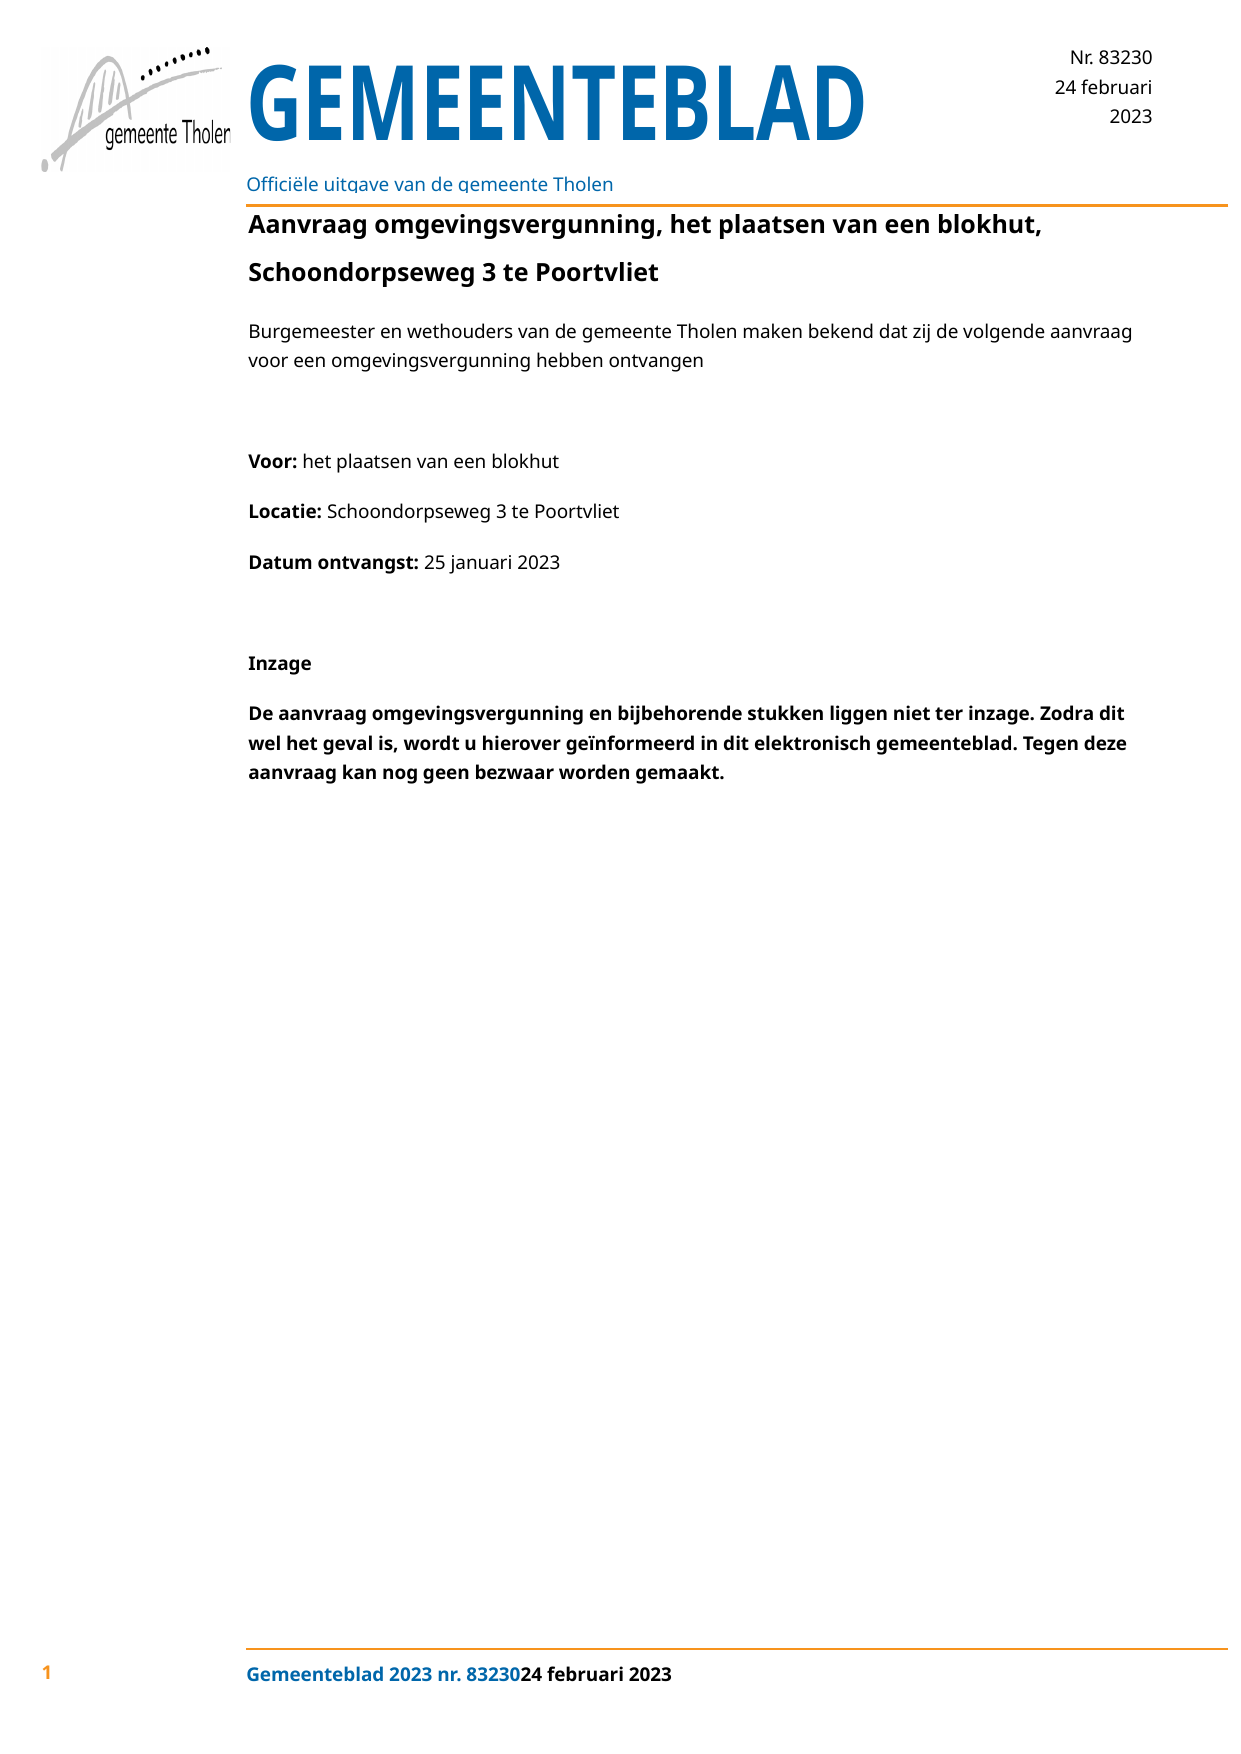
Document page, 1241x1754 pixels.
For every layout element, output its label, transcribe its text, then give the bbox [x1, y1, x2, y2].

text Aanvraag omgevingsvergunning, het plaatsen van een blokhut, Schoondorpseweg 3 te Poortvliet [248, 207, 1152, 288]
text Datum ontvangst: 25 januari 2023 [248, 549, 1152, 575]
text Voor: het plaatsen van een blokhut [248, 448, 1152, 474]
text Locatie: Schoondorpseweg 3 te Poortvliet [248, 499, 1152, 524]
text Inzage [248, 650, 1152, 676]
picture [41, 47, 231, 172]
text Burgemeester en wethouders van de gemeente Tholen maken bekend dat zij de volgende aanvraag voor een omgevingsvergunning hebben ontvangen [248, 318, 1152, 373]
text De aanvraag omgevingsvergunning en bijbehorende stukken liggen niet ter inzage. Zodra dit wel het geval is, wordt u hierover geïnformeerd in dit elektronisch gemeenteblad. Tegen deze aanvraag kan nog geen bezwaar worden gemaakt. [248, 700, 1152, 785]
